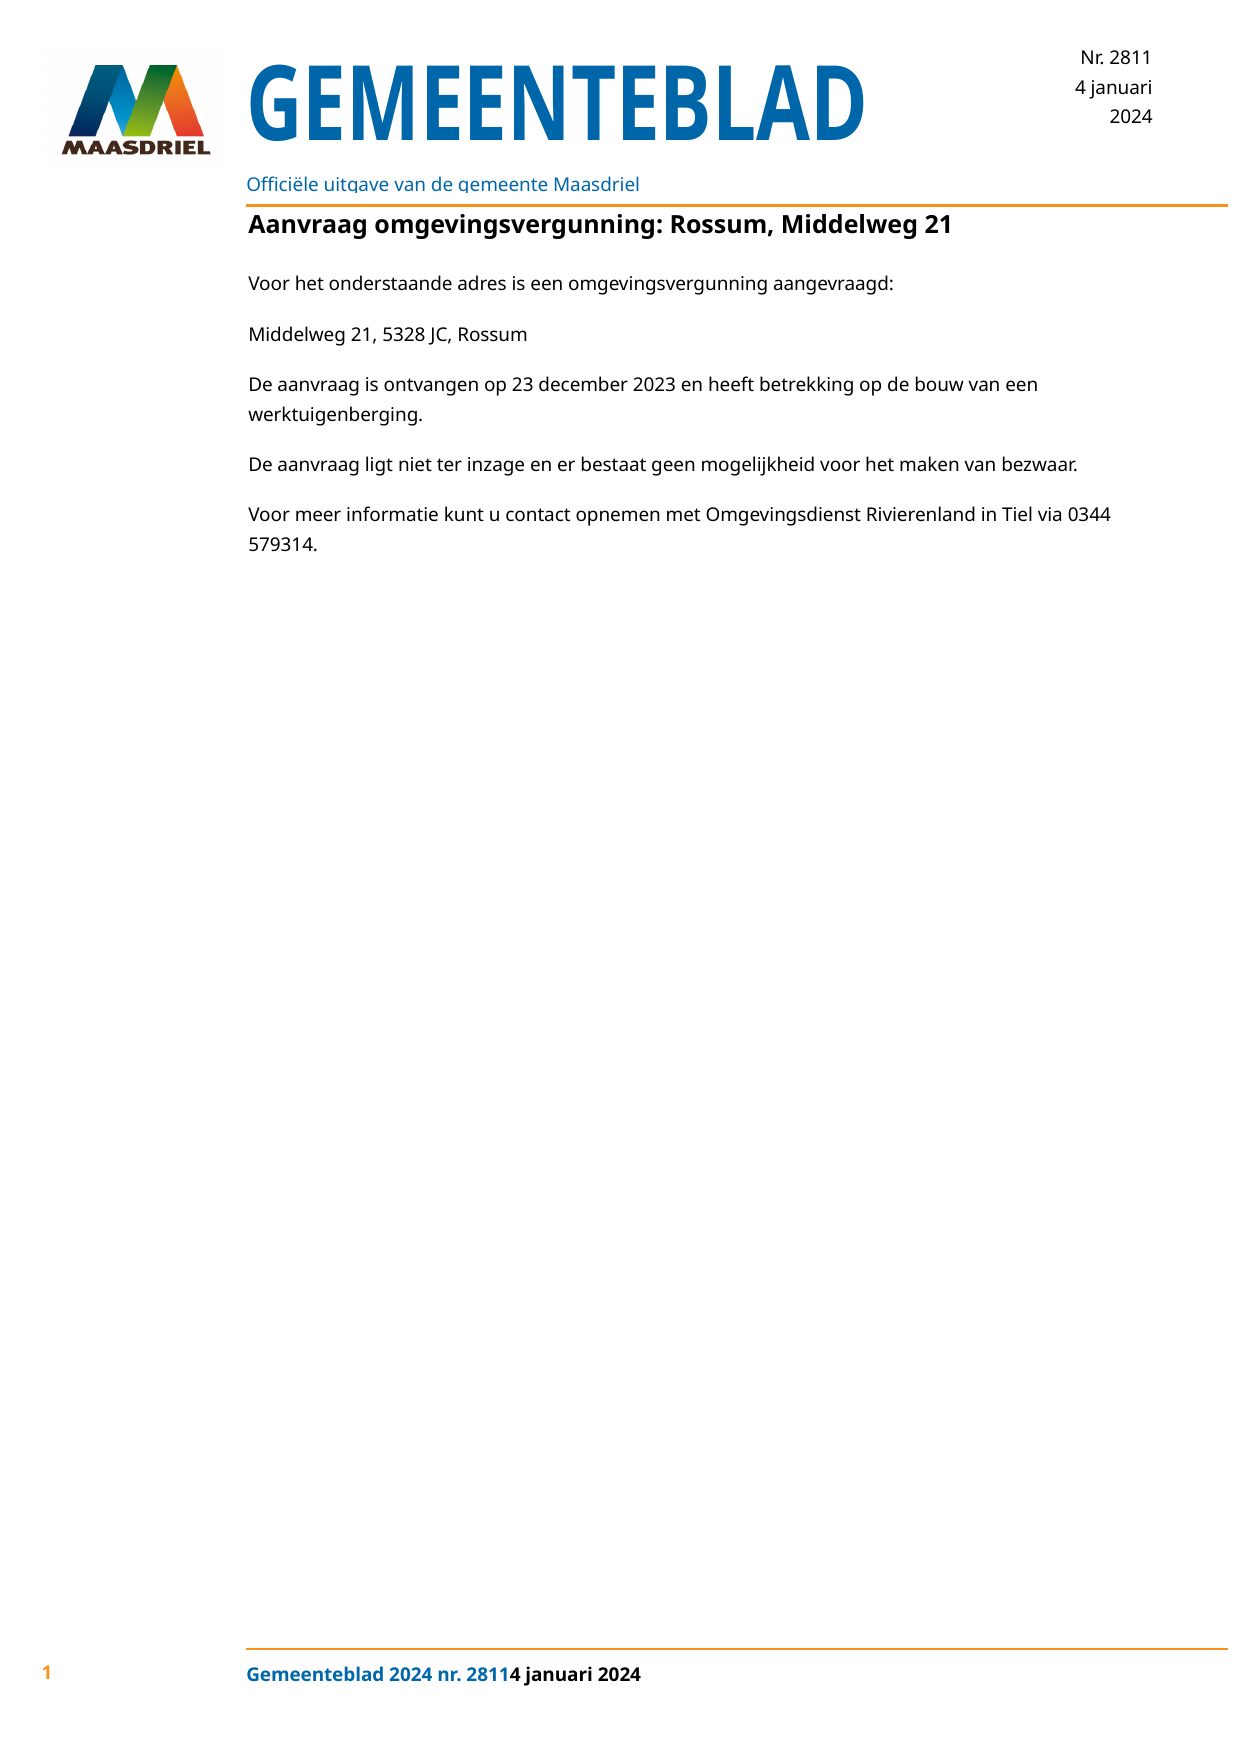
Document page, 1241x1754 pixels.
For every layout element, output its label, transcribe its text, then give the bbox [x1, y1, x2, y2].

text Voor meer informatie kunt u contact opnemen met Omgevingsdienst Rivierenland in Tiel via 0344 579314. [248, 502, 1152, 557]
text De aanvraag ligt niet ter inzage en er bestaat geen mogelijkheid voor het maken van bezwaar. [248, 451, 1152, 477]
picture [41, 47, 231, 172]
text Voor het onderstaande adres is een omgevingsvergunning aangevraagd: [248, 270, 1152, 296]
text Aanvraag omgevingsvergunning: Rossum, Middelweg 21 [248, 207, 1152, 241]
text De aanvraag is ontvangen op 23 december 2023 en heeft betrekking op de bouw van een werktuigenberging. [248, 371, 1152, 426]
text Middelweg 21, 5328 JC, Rossum [248, 321, 1152, 346]
